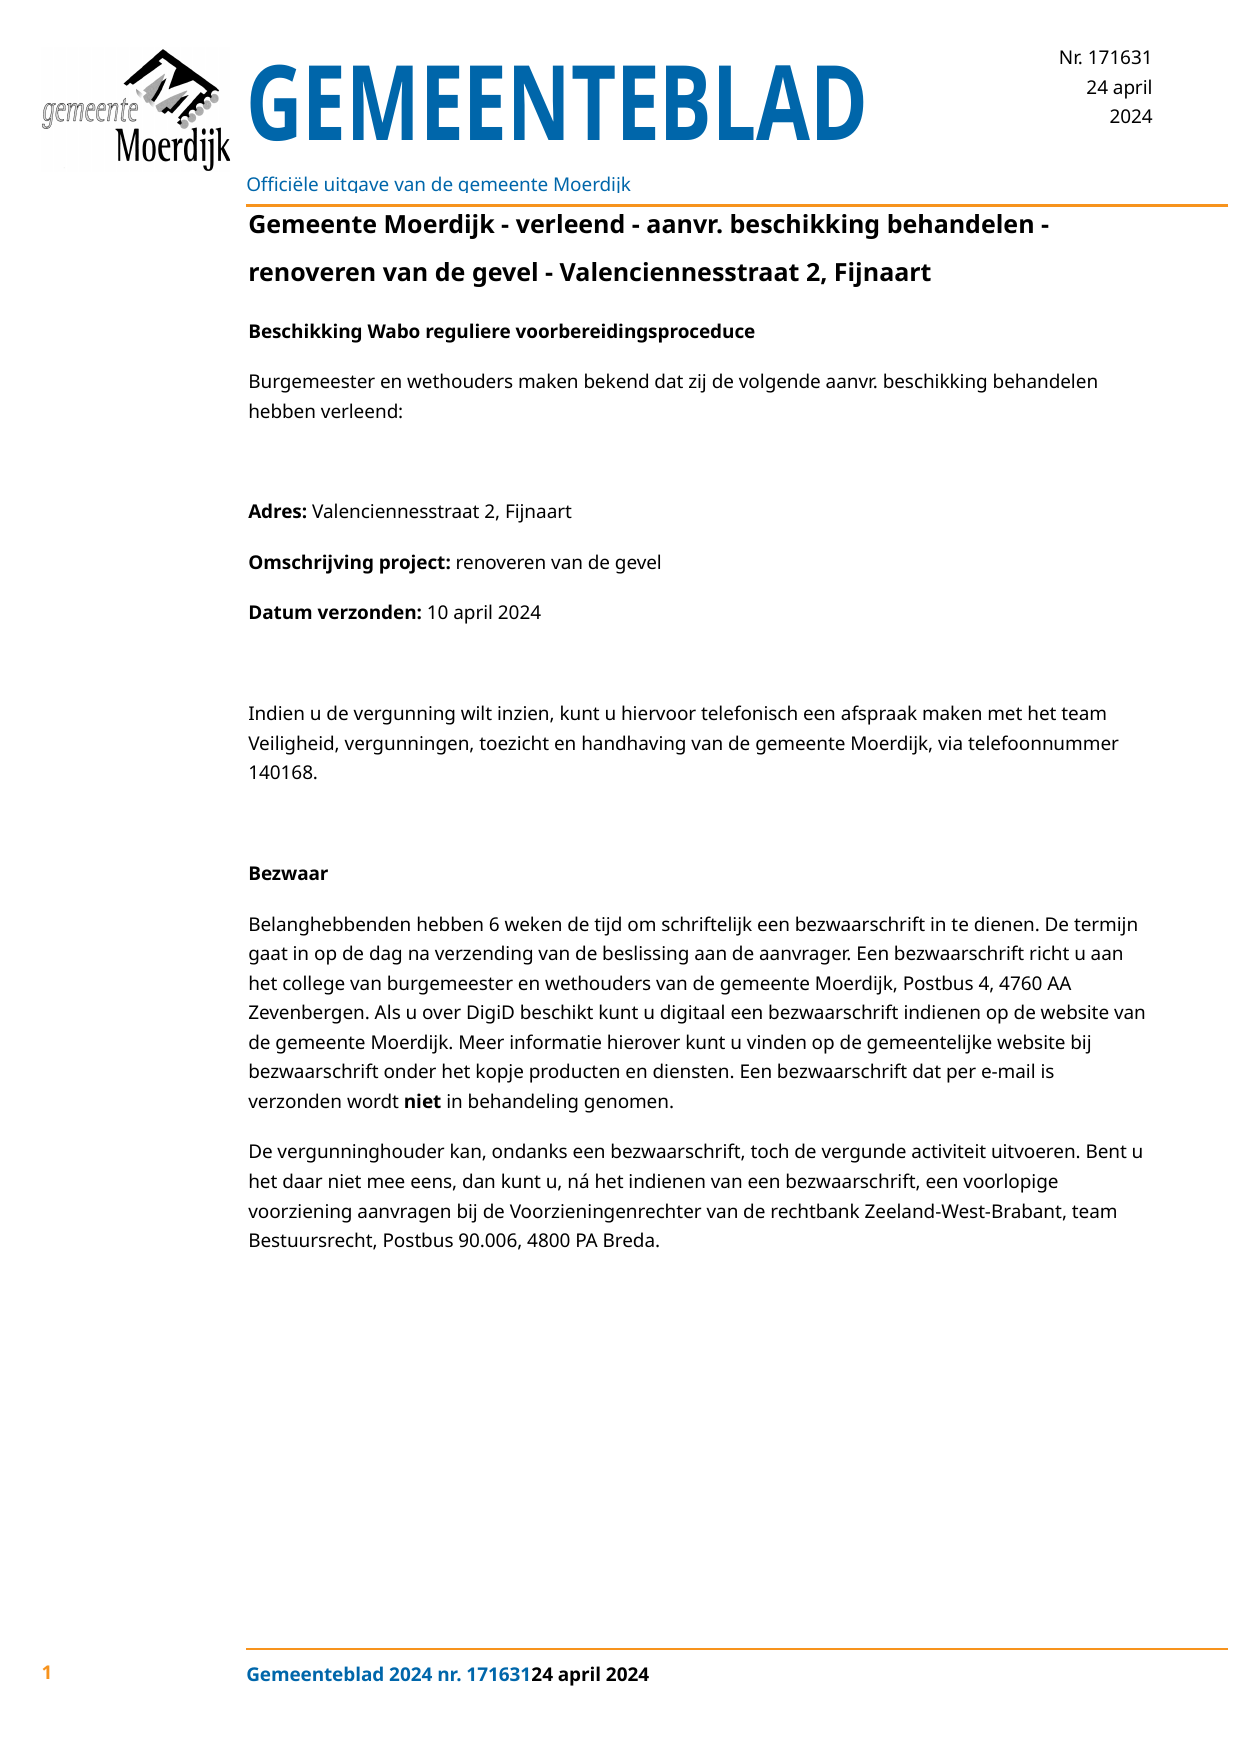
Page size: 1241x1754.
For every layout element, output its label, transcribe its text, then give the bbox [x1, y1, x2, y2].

text Omschrijving project: renoveren van de gevel [248, 549, 1152, 575]
text Belanghebbenden hebben 6 weken de tijd om schriftelijk een bezwaarschrift in te dienen. De termijn gaat in op de dag na verzending van de beslissing aan de aanvrager. Een bezwaarschrift richt u aan het college van burgemeester en wethouders van de gemeente Moerdijk, Postbus 4, 4760 AA Zevenbergen. Als u over DigiD beschikt kunt u digitaal een bezwaarschrift indienen op de website van de gemeente Moerdijk. Meer informatie hierover kunt u vinden op de gemeentelijke website bij bezwaarschrift onder het kopje producten en diensten. Een bezwaarschrift dat per e-mail is verzonden wordt niet in behandeling genomen. [248, 911, 1152, 1114]
text De vergunninghouder kan, ondanks een bezwaarschrift, toch de vergunde activiteit uitvoeren. Bent u het daar niet mee eens, dan kunt u, ná het indienen van een bezwaarschrift, een voorlopige voorziening aanvragen bij de Voorzieningenrechter van de rechtbank Zeeland-West-Brabant, team Bestuursrecht, Postbus 90.006, 4800 PA Breda. [248, 1139, 1152, 1253]
text Beschikking Wabo reguliere voorbereidingsproceduce [248, 318, 1152, 344]
text Indien u de vergunning wilt inzien, kunt u hiervoor telefonisch een afspraak maken met het team Veiligheid, vergunningen, toezicht en handhaving van de gemeente Moerdijk, via telefoonnummer 140168. [248, 700, 1152, 785]
text Datum verzonden: 10 april 2024 [248, 599, 1152, 625]
picture [41, 47, 231, 172]
text Adres: Valenciennesstraat 2, Fijnaart [248, 499, 1152, 524]
text Burgemeester en wethouders maken bekend dat zij de volgende aanvr. beschikking behandelen hebben verleend: [248, 368, 1152, 424]
text Gemeente Moerdijk - verleend - aanvr. beschikking behandelen - renoveren van de gevel - Valenciennesstraat 2, Fijnaart [248, 207, 1152, 288]
text Bezwaar [248, 860, 1152, 886]
